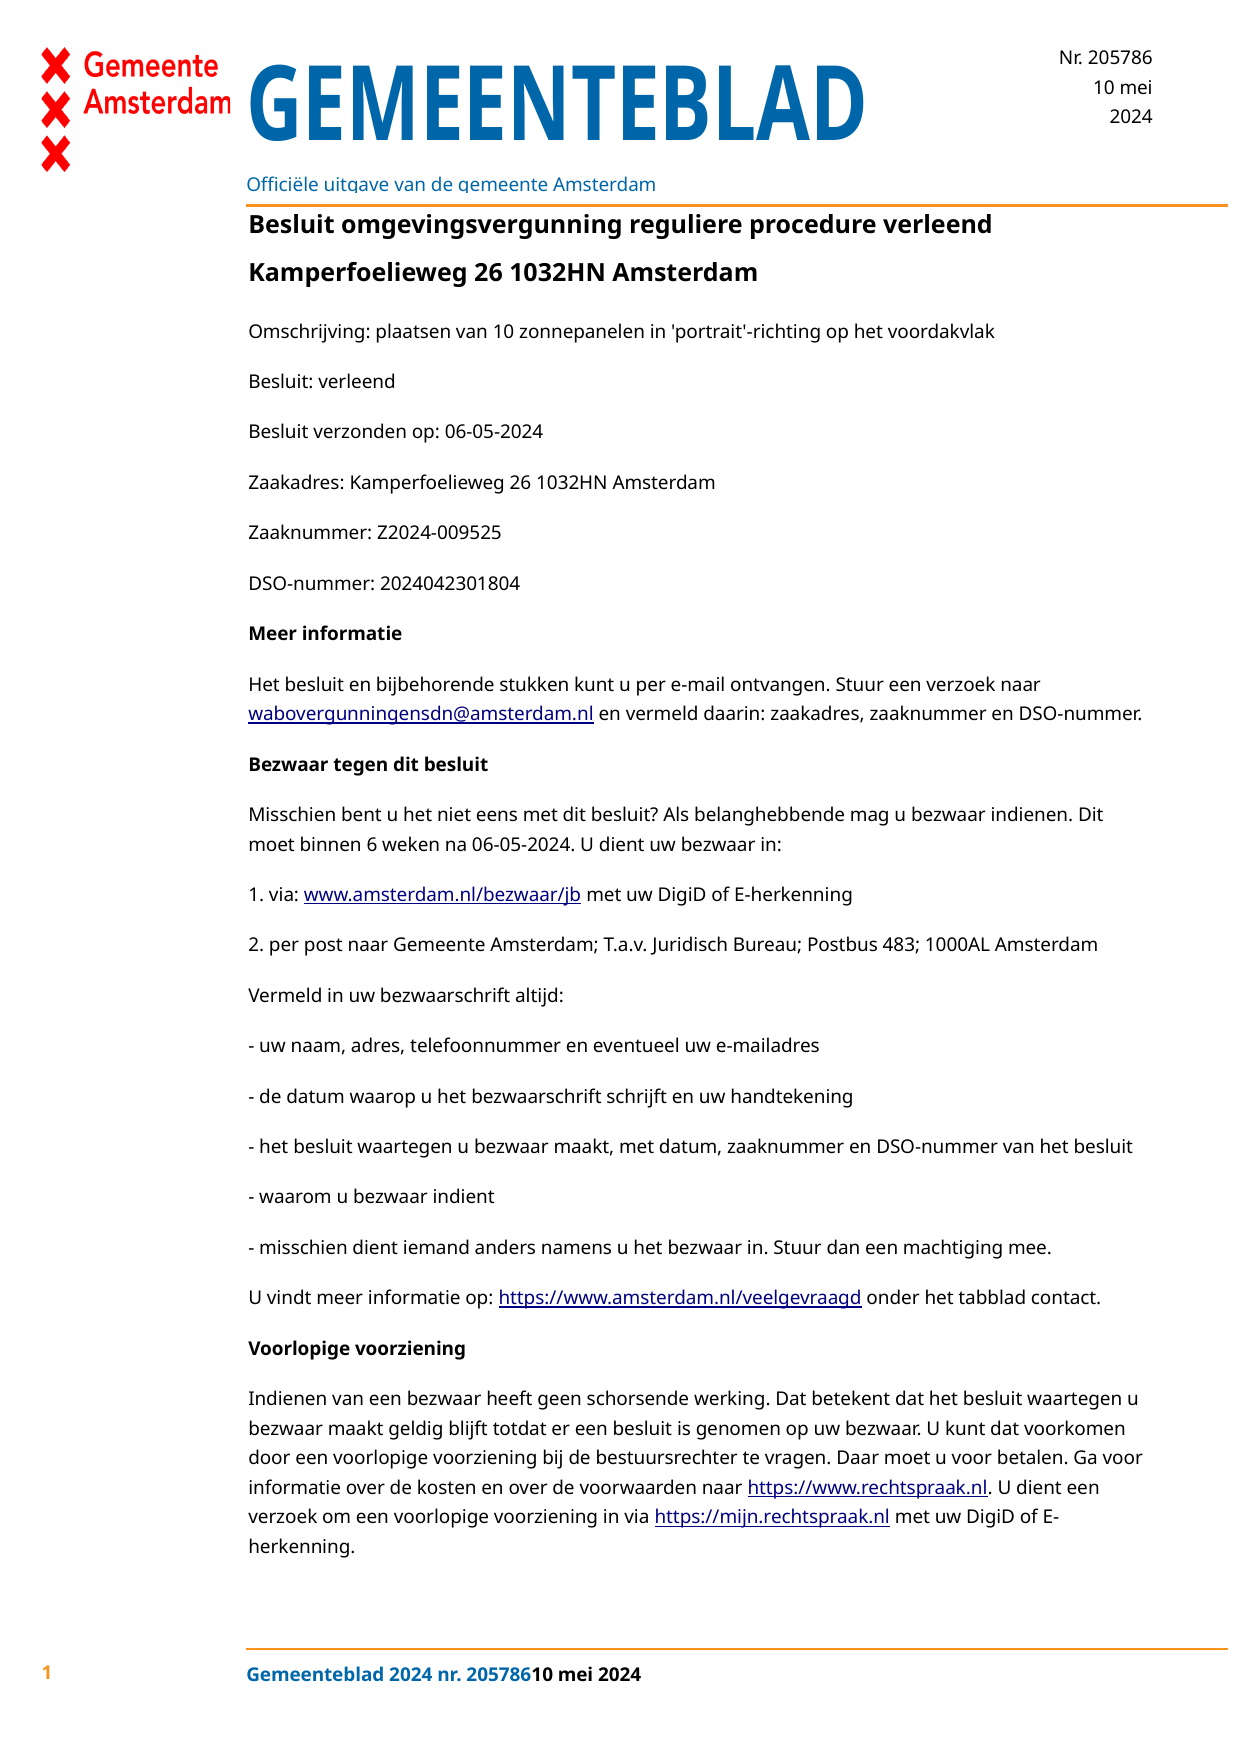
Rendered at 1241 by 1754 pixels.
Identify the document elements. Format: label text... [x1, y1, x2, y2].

picture [41, 47, 231, 172]
text Indienen van een bezwaar heeft geen schorsende werking. Dat betekent dat het besluit waartegen u bezwaar maakt geldig blijft totdat er een besluit is genomen op uw bezwaar. U kunt dat voorkomen door een voorlopige voorziening bij de bestuursrechter te vragen. Daar moet u voor betalen. Ga voor informatie over de kosten en over de voorwaarden naar https://www.rechtspraak.nl. U dient een verzoek om een voorlopige voorziening in via https://mijn.rechtspraak.nl met uw DigiD of E-herkenning. [248, 1385, 1152, 1559]
text - de datum waarop u het bezwaarschrift schrijft en uw handtekening [248, 1083, 1152, 1109]
text Bezwaar tegen dit besluit [248, 751, 1152, 777]
text Omschrijving: plaatsen van 10 zonnepanelen in 'portrait'-richting op het voordakvlak [248, 318, 1152, 344]
text Zaakadres: Kamperfoelieweg 26 1032HN Amsterdam [248, 469, 1152, 495]
text - misschien dient iemand anders namens u het bezwaar in. Stuur dan een machtiging mee. [248, 1234, 1152, 1260]
text 1. via: www.amsterdam.nl/bezwaar/jb met uw DigiD of E-herkenning [248, 881, 1152, 907]
text Besluit omgevingsvergunning reguliere procedure verleend Kamperfoelieweg 26 1032HN Amsterdam [248, 207, 1152, 288]
text 2. per post naar Gemeente Amsterdam; T.a.v. Juridisch Bureau; Postbus 483; 1000AL Amsterdam [248, 932, 1152, 957]
text Meer informatie [248, 620, 1152, 646]
text Besluit verzonden op: 06-05-2024 [248, 419, 1152, 444]
text U vindt meer informatie op: https://www.amsterdam.nl/veelgevraagd onder het tabblad contact. [248, 1284, 1152, 1310]
text DSO-nummer: 2024042301804 [248, 570, 1152, 596]
text Voorlopige voorziening [248, 1335, 1152, 1361]
text Besluit: verleend [248, 368, 1152, 394]
text - het besluit waartegen u bezwaar maakt, met datum, zaaknummer en DSO-nummer van het besluit [248, 1133, 1152, 1159]
text Misschien bent u het niet eens met dit besluit? Als belanghebbende mag u bezwaar indienen. Dit moet binnen 6 weken na 06-05-2024. U dient uw bezwaar in: [248, 801, 1152, 857]
text - uw naam, adres, telefoonnummer en eventueel uw e-mailadres [248, 1032, 1152, 1058]
text Zaaknummer: Z2024-009525 [248, 519, 1152, 545]
text Vermeld in uw bezwaarschrift altijd: [248, 982, 1152, 1008]
text - waarom u bezwaar indient [248, 1184, 1152, 1209]
text Het besluit en bijbehorende stukken kunt u per e-mail ontvangen. Stuur een verzoek naar wabovergunningensdn@amsterdam.nl en vermeld daarin: zaakadres, zaaknummer en DSO-nummer. [248, 671, 1152, 726]
